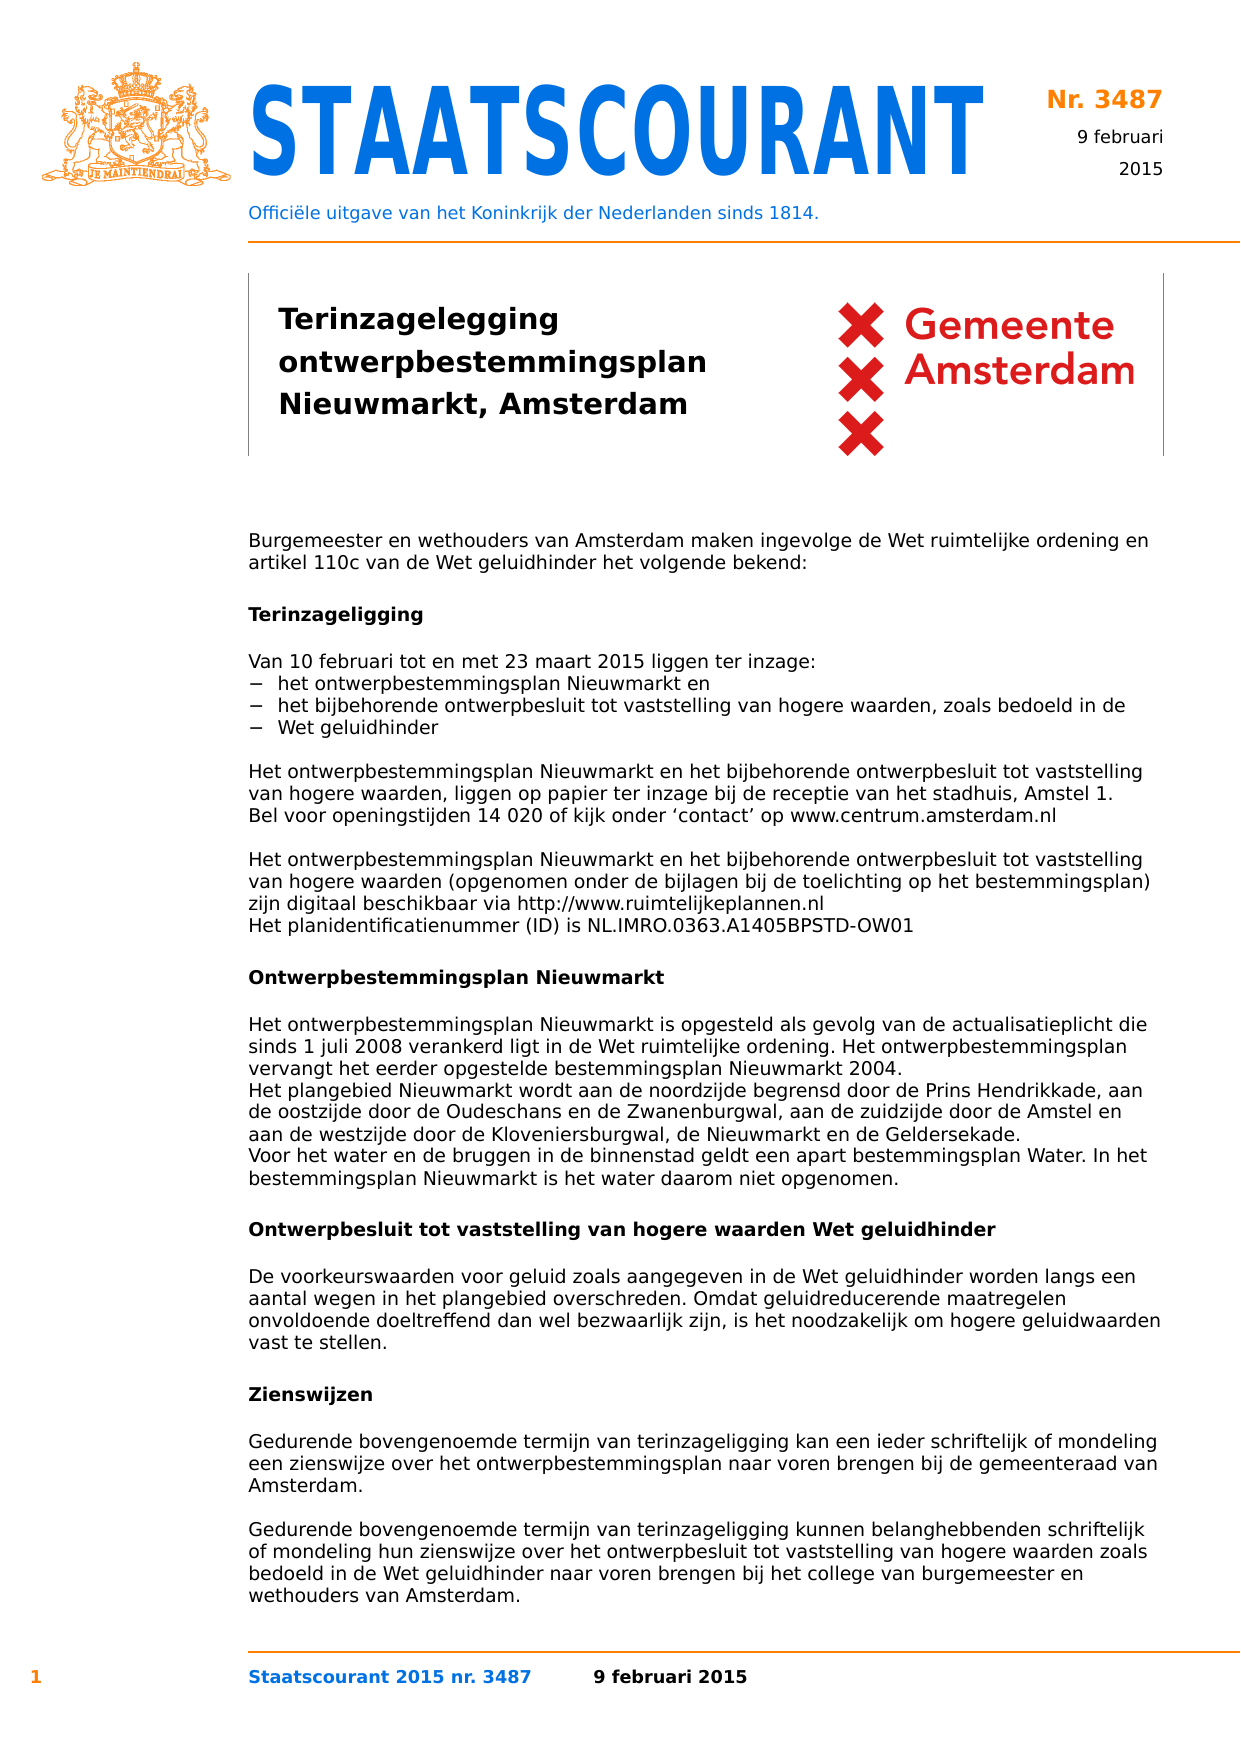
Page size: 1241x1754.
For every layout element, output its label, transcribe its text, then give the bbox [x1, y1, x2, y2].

table_header STAATSCOURANT [248, 62, 998, 203]
table_header [25, 62, 248, 241]
text Het planidentificatienummer (ID) is NL.IMRO.0363.A1405BPSTD-OW01 [248, 914, 1163, 937]
table_cell Officiële uitgave van het Koninkrijk der Nederlanden sinds 1814. [248, 203, 1240, 241]
text Van 10 februari tot en met 23 maart 2015 liggen ter inzage: [248, 651, 1163, 673]
text Het ontwerpbestemmingsplan Nieuwmarkt en het bijbehorende ontwerpbesluit tot vaststelling van hogere waarden (opgenomen onder de bijlagen bij de toelichting op het bestemmingsplan) zijn digitaal beschikbaar via http://www.ruimtelijkeplannen.nl [248, 849, 1163, 914]
text Het ontwerpbestemmingsplan Nieuwmarkt is opgesteld als gevolg van de actualisatieplicht die sinds 1 juli 2008 verankerd ligt in de Wet ruimtelijke ordening. Het ontwerpbestemmingsplan vervangt het eerder opgestelde bestemmingsplan Nieuwmarkt 2004. [248, 1013, 1163, 1079]
text Gedurende bovengenoemde termijn van terinzageligging kan een ieder schriftelijk of mondeling een zienswijze over het ontwerpbestemmingsplan naar voren brengen bij de gemeenteraad van Amsterdam. [248, 1431, 1163, 1497]
text Gedurende bovengenoemde termijn van terinzageligging kunnen belanghebbenden schriftelijk of mondeling hun zienswijze over het ontwerpbesluit tot vaststelling van hogere waarden zoals bedoeld in de Wet geluidhinder naar voren brengen bij het college van burgemeester en wethouders van Amsterdam. [248, 1519, 1163, 1607]
text Het ontwerpbestemmingsplan Nieuwmarkt en het bijbehorende ontwerpbesluit tot vaststelling van hogere waarden, liggen op papier ter inzage bij de receptie van het stadhuis, Amstel 1. [248, 761, 1163, 805]
table_cell 2015 [998, 153, 1240, 203]
picture [41, 62, 231, 186]
picture [838, 302, 1134, 456]
text Bel voor openingstijden 14 020 of kijk onder ‘contact’ op www.centrum.amsterdam.nl [248, 805, 1163, 827]
text Voor het water en de bruggen in de binnenstad geldt een apart bestemmingsplan Water. In het bestemmingsplan Nieuwmarkt is het water daarom niet opgenomen. [248, 1145, 1163, 1189]
text − Wet geluidhinder [248, 717, 1163, 739]
text Het plangebied Nieuwmarkt wordt aan de noordzijde begrensd door de Prins Hendrikkade, aan de oostzijde door de Oudeschans en de Zwanenburgwal, aan de zuidzijde door de Amstel en aan de westzijde door de Kloveniersburgwal, de Nieuwmarkt en de Geldersekade. [248, 1079, 1163, 1145]
subtitle Terinzagelegging ontwerpbestemmingsplan Nieuwmarkt, Amsterdam [249, 273, 1163, 456]
subtitle Zienswijzen [248, 1384, 1163, 1406]
text − het bijbehorende ontwerpbesluit tot vaststelling van hogere waarden, zoals bedoeld in de [248, 695, 1163, 717]
table_header Nr. 3487 [998, 62, 1240, 121]
text Burgemeester en wethouders van Amsterdam maken ingevolge de Wet ruimtelijke ordening en artikel 110c van de Wet geluidhinder het volgende bekend: [248, 530, 1163, 574]
table_cell 9 februari [998, 121, 1240, 153]
subtitle Ontwerpbesluit tot vaststelling van hogere waarden Wet geluidhinder [248, 1219, 1163, 1241]
text − het ontwerpbestemmingsplan Nieuwmarkt en [248, 673, 1163, 695]
text De voorkeurswaarden voor geluid zoals aangegeven in de Wet geluidhinder worden langs een aantal wegen in het plangebied overschreden. Omdat geluidreducerende maatregelen onvoldoende doeltreffend dan wel bezwaarlijk zijn, is het noodzakelijk om hogere geluidwaarden vast te stellen. [248, 1266, 1163, 1354]
subtitle Ontwerpbestemmingsplan Nieuwmarkt [248, 967, 1163, 988]
subtitle Terinzageligging [248, 604, 1163, 626]
